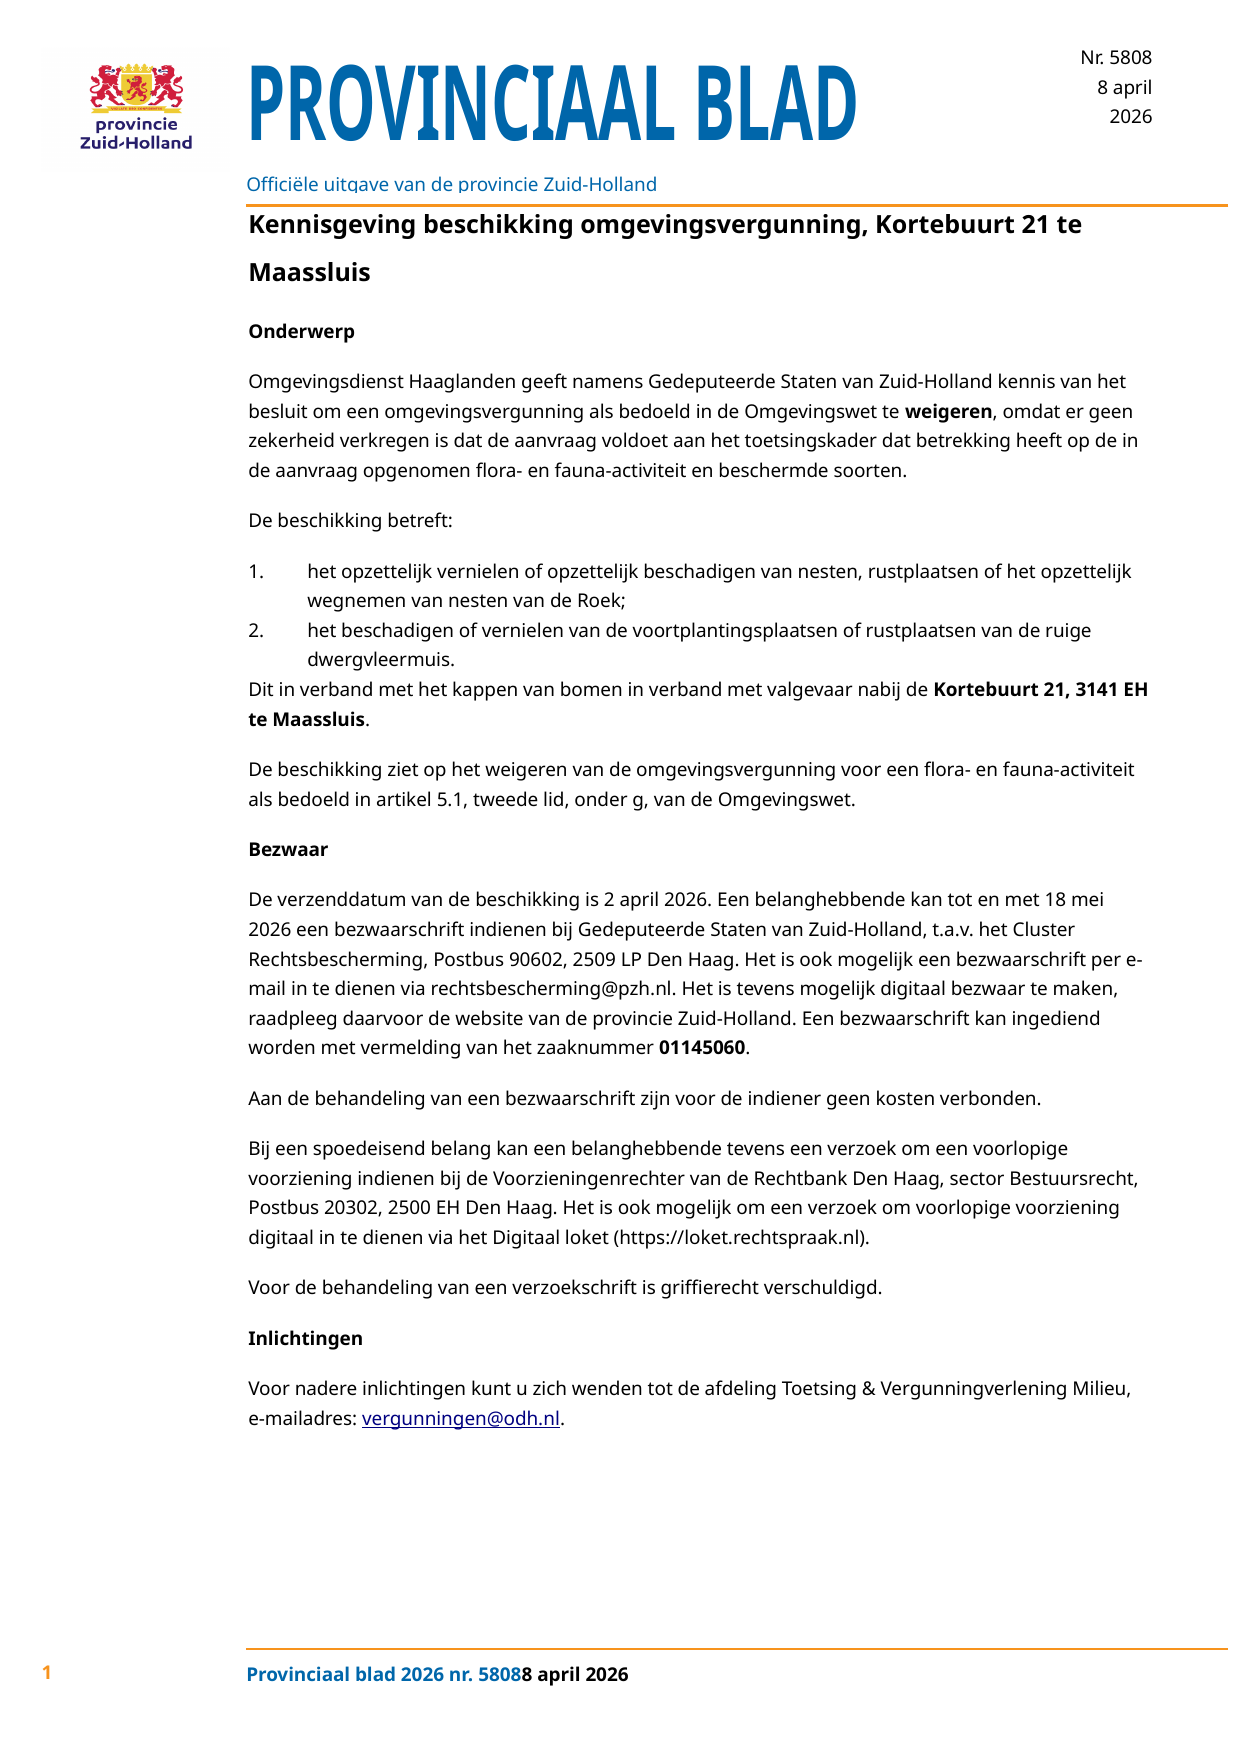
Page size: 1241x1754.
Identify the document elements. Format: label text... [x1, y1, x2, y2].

text De beschikking betreft: [248, 507, 1152, 533]
text Omgevingsdienst Haaglanden geeft namens Gedeputeerde Staten van Zuid-Holland kennis van het besluit om een omgevingsvergunning als bedoeld in de Omgevingswet te weigeren, omdat er geen zekerheid verkregen is dat de aanvraag voldoet aan het toetsingskader dat betrekking heeft op de in de aanvraag opgenomen flora- en fauna-activiteit en beschermde soorten. [248, 368, 1152, 483]
text Onderwerp [248, 318, 1152, 344]
text De verzenddatum van de beschikking is 2 april 2026. Een belanghebbende kan tot en met 18 mei 2026 een bezwaarschrift indienen bij Gedeputeerde Staten van Zuid-Holland, t.a.v. het Cluster Rechtsbescherming, Postbus 90602, 2509 LP Den Haag. Het is ook mogelijk een bezwaarschrift per e-mail in te dienen via rechtsbescherming@pzh.nl. Het is tevens mogelijk digitaal bezwaar te maken, raadpleeg daarvoor de website van de provincie Zuid-Holland. Een bezwaarschrift kan ingediend worden met vermelding van het zaaknummer 01145060. [248, 887, 1152, 1060]
picture [41, 47, 231, 172]
list het beschadigen of vernielen van de voortplantingsplaatsen of rustplaatsen van de ruige dwergvleermuis. [248, 617, 1152, 672]
text Bij een spoedeisend belang kan een belanghebbende tevens een verzoek om een voorlopige voorziening indienen bij de Voorzieningenrechter van de Rechtbank Den Haag, sector Bestuursrecht, Postbus 20302, 2500 EH Den Haag. Het is ook mogelijk om een verzoek om voorlopige voorziening digitaal in te dienen via het Digitaal loket (https://loket.rechtspraak.nl). [248, 1135, 1152, 1250]
text Inlichtingen [248, 1325, 1152, 1351]
text Aan de behandeling van een bezwaarschrift zijn voor de indiener geen kosten verbonden. [248, 1085, 1152, 1111]
text Voor de behandeling van een verzoekschrift is griffierecht verschuldigd. [248, 1274, 1152, 1300]
text Bezwaar [248, 836, 1152, 862]
text Kennisgeving beschikking omgevingsvergunning, Kortebuurt 21 te Maassluis [248, 207, 1152, 288]
list het opzettelijk vernielen of opzettelijk beschadigen van nesten, rustplaatsen of het opzettelijk wegnemen van nesten van de Roek; [248, 558, 1152, 613]
text Voor nadere inlichtingen kunt u zich wenden tot de afdeling Toetsing & Vergunningverlening Milieu, e-mailadres: vergunningen@odh.nl. [248, 1375, 1152, 1431]
text Dit in verband met het kappen van bomen in verband met valgevaar nabij de Kortebuurt 21, 3141 EH te Maassluis. [248, 676, 1152, 732]
text De beschikking ziet op het weigeren van de omgevingsvergunning voor een flora- en fauna-activiteit als bedoeld in artikel 5.1, tweede lid, onder g, van de Omgevingswet. [248, 756, 1152, 812]
